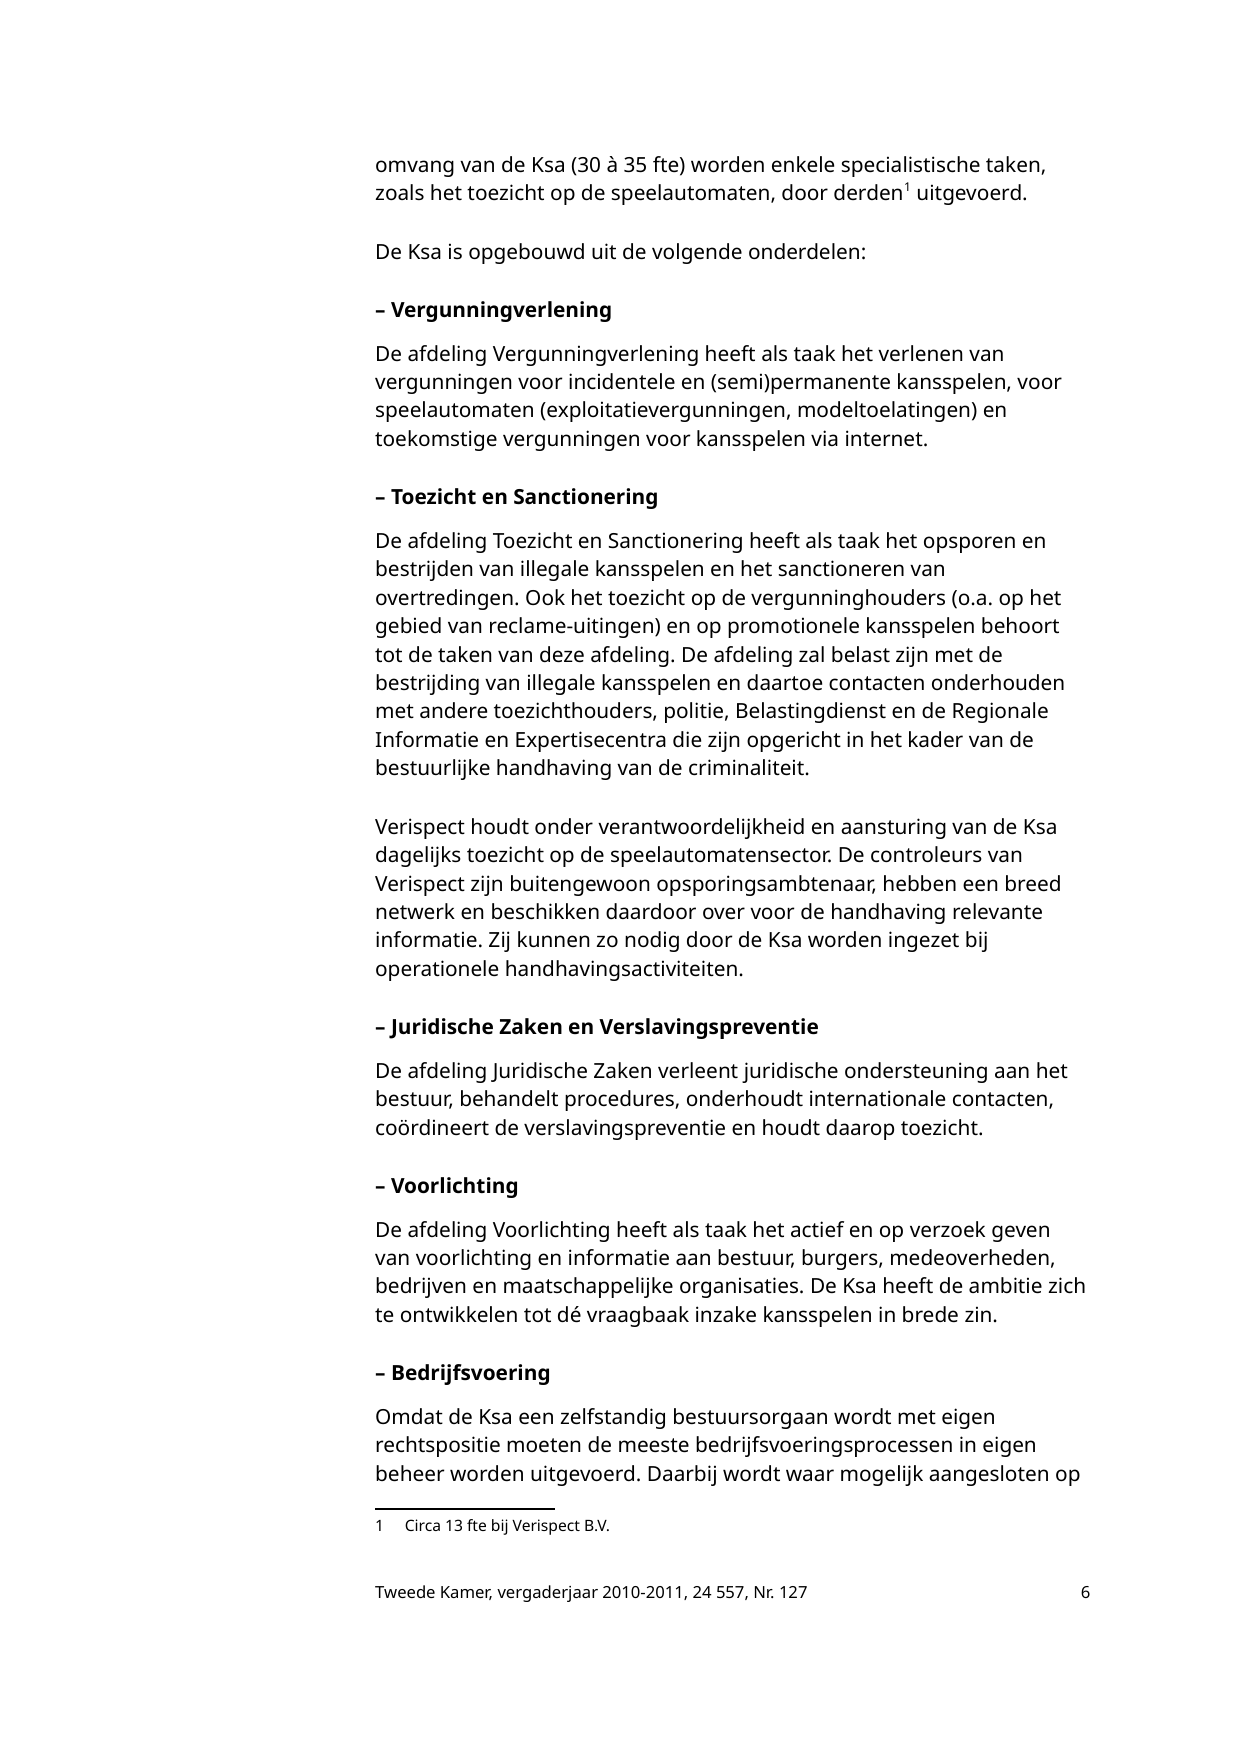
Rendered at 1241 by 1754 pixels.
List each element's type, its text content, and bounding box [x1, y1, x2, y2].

text De afdeling Voorlichting heeft als taak het actief en op verzoek geven van voorlichting en informatie aan bestuur, burgers, medeoverheden, bedrijven en maatschappelijke organisaties. De Ksa heeft de ambitie zich te ontwikkelen tot dé vraagbaak inzake kansspelen in brede zin. [375, 1215, 1090, 1328]
text – Voorlichting [375, 1171, 1090, 1200]
text Verispect houdt onder verantwoordelijkheid en aansturing van de Ksa dagelijks toezicht op de speelautomatensector. De controleurs van Verispect zijn buitengewoon opsporingsambtenaar, hebben een breed netwerk en beschikken daardoor over voor de handhaving relevante informatie. Zij kunnen zo nodig door de Ksa worden ingezet bij operationele handhavingsactiviteiten. [375, 812, 1090, 982]
text De afdeling Juridische Zaken verleent juridische ondersteuning aan het bestuur, behandelt procedures, onderhoudt internationale contacten, coördineert de verslavingspreventie en houdt daarop toezicht. [375, 1056, 1090, 1141]
text – Juridische Zaken en Verslavingspreventie [375, 1012, 1090, 1041]
text – Vergunningverlening [375, 295, 1090, 324]
text De afdeling Toezicht en Sanctionering heeft als taak het opsporen en bestrijden van illegale kansspelen en het sanctioneren van overtredingen. Ook het toezicht op de vergunninghouders (o.a. op het gebied van reclame-uitingen) en op promotionele kansspelen behoort tot de taken van deze afdeling. De afdeling zal belast zijn met de bestrijding van illegale kansspelen en daartoe contacten onderhouden met andere toezichthouders, politie, Belastingdienst en de Regionale Informatie en Expertisecentra die zijn opgericht in het kader van de bestuurlijke handhaving van de criminaliteit. [375, 526, 1090, 782]
text De Ksa is opgebouwd uit de volgende onderdelen: [375, 237, 1090, 265]
text omvang van de Ksa (30 à 35 fte) worden enkele specialistische taken, zoals het toezicht op de speelautomaten, door derden uitgevoerd. [375, 150, 1090, 207]
text – Bedrijfsvoering [375, 1358, 1090, 1387]
text Omdat de Ksa een zelfstandig bestuursorgaan wordt met eigen rechtspositie moeten de meeste bedrijfsvoeringsprocessen in eigen beheer worden uitgevoerd. Daarbij wordt waar mogelijk aangesloten op [375, 1402, 1090, 1487]
text Circa 13 fte bij Verispect B.V. [375, 1508, 1090, 1536]
text De afdeling Vergunningverlening heeft als taak het verlenen van vergunningen voor incidentele en (semi)permanente kansspelen, voor speelautomaten (exploitatievergunningen, modeltoelatingen) en toekomstige vergunningen voor kansspelen via internet. [375, 339, 1090, 452]
text – Toezicht en Sanctionering [375, 482, 1090, 511]
